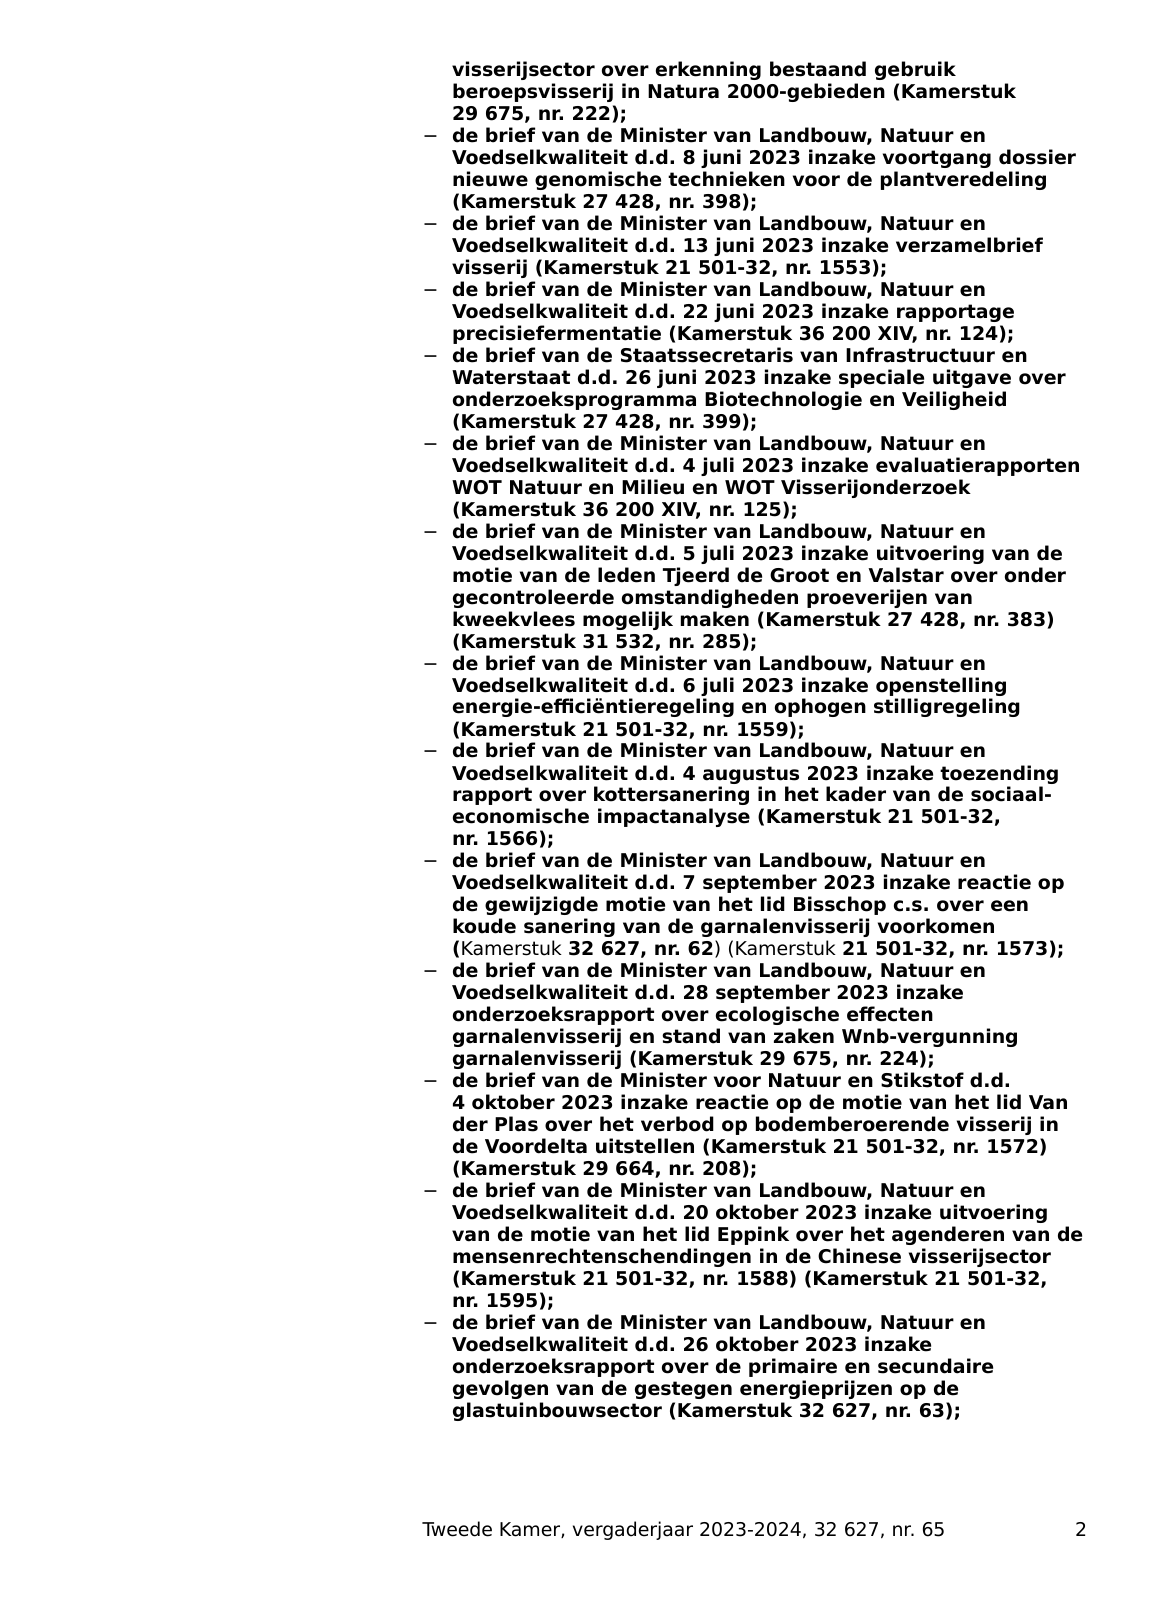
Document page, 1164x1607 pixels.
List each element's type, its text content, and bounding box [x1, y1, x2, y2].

text − de brief van de Minister van Landbouw, Natuur en Voedselkwaliteit d.d. 13 juni 2023 inzake verzamelbrief visserij (Kamerstuk 21 501-32, nr. 1553); [422, 213, 1087, 279]
text − de brief van de Minister van Landbouw, Natuur en Voedselkwaliteit d.d. 4 augustus 2023 inzake toezending rapport over kottersanering in het kader van de sociaal-economische impactanalyse (Kamerstuk 21 501-32, nr. 1566); [422, 740, 1087, 850]
text − de brief van de Minister van Landbouw, Natuur en Voedselkwaliteit d.d. 26 oktober 2023 inzake onderzoeksrapport over de primaire en secundaire gevolgen van de gestegen energieprijzen op de glastuinbouwsector (Kamerstuk 32 627, nr. 63); [422, 1312, 1087, 1422]
text − de brief van de Minister voor Natuur en Stikstof d.d. 4 oktober 2023 inzake reactie op de motie van het lid Van der Plas over het verbod op bodemberoerende visserij in de Voordelta uitstellen (Kamerstuk 21 501-32, nr. 1572) (Kamerstuk 29 664, nr. 208); [422, 1070, 1087, 1180]
text − de brief van de Minister van Landbouw, Natuur en Voedselkwaliteit d.d. 5 juli 2023 inzake uitvoering van de motie van de leden Tjeerd de Groot en Valstar over onder gecontroleerde omstandigheden proeverijen van kweekvlees mogelijk maken (Kamerstuk 27 428, nr. 383) (Kamerstuk 31 532, nr. 285); [422, 521, 1087, 652]
text − de brief van de Minister van Landbouw, Natuur en Voedselkwaliteit d.d. 7 september 2023 inzake reactie op de gewijzigde motie van het lid Bisschop c.s. over een koude sanering van de garnalenvisserij voorkomen (Kamerstuk 32 627, nr. 62) (Kamerstuk 21 501-32, nr. 1573); [422, 850, 1087, 960]
text − de brief van de Staatssecretaris van Infrastructuur en Waterstaat d.d. 26 juni 2023 inzake speciale uitgave over onderzoeksprogramma Biotechnologie en Veiligheid (Kamerstuk 27 428, nr. 399); [422, 345, 1087, 433]
text − de brief van de Minister van Landbouw, Natuur en Voedselkwaliteit d.d. 28 september 2023 inzake onderzoeksrapport over ecologische effecten garnalenvisserij en stand van zaken Wnb-vergunning garnalenvisserij (Kamerstuk 29 675, nr. 224); [422, 960, 1087, 1070]
text − de brief van de Minister van Landbouw, Natuur en Voedselkwaliteit d.d. 22 juni 2023 inzake rapportage precisiefermentatie (Kamerstuk 36 200 XIV, nr. 124); [422, 279, 1087, 345]
text − de brief van de Minister van Landbouw, Natuur en Voedselkwaliteit d.d. 8 juni 2023 inzake voortgang dossier nieuwe genomische technieken voor de plantveredeling (Kamerstuk 27 428, nr. 398); [422, 125, 1087, 213]
text visserijsector over erkenning bestaand gebruik beroepsvisserij in Natura 2000-gebieden (Kamerstuk 29 675, nr. 222); [422, 59, 1087, 125]
text − de brief van de Minister van Landbouw, Natuur en Voedselkwaliteit d.d. 20 oktober 2023 inzake uitvoering van de motie van het lid Eppink over het agenderen van de mensenrechtenschendingen in de Chinese visserijsector (Kamerstuk 21 501-32, nr. 1588) (Kamerstuk 21 501-32, nr. 1595); [422, 1180, 1087, 1312]
text − de brief van de Minister van Landbouw, Natuur en Voedselkwaliteit d.d. 4 juli 2023 inzake evaluatierapporten WOT Natuur en Milieu en WOT Visserijonderzoek (Kamerstuk 36 200 XIV, nr. 125); [422, 433, 1087, 521]
text − de brief van de Minister van Landbouw, Natuur en Voedselkwaliteit d.d. 6 juli 2023 inzake openstelling energie-efficiëntieregeling en ophogen stilligregeling (Kamerstuk 21 501-32, nr. 1559); [422, 652, 1087, 740]
